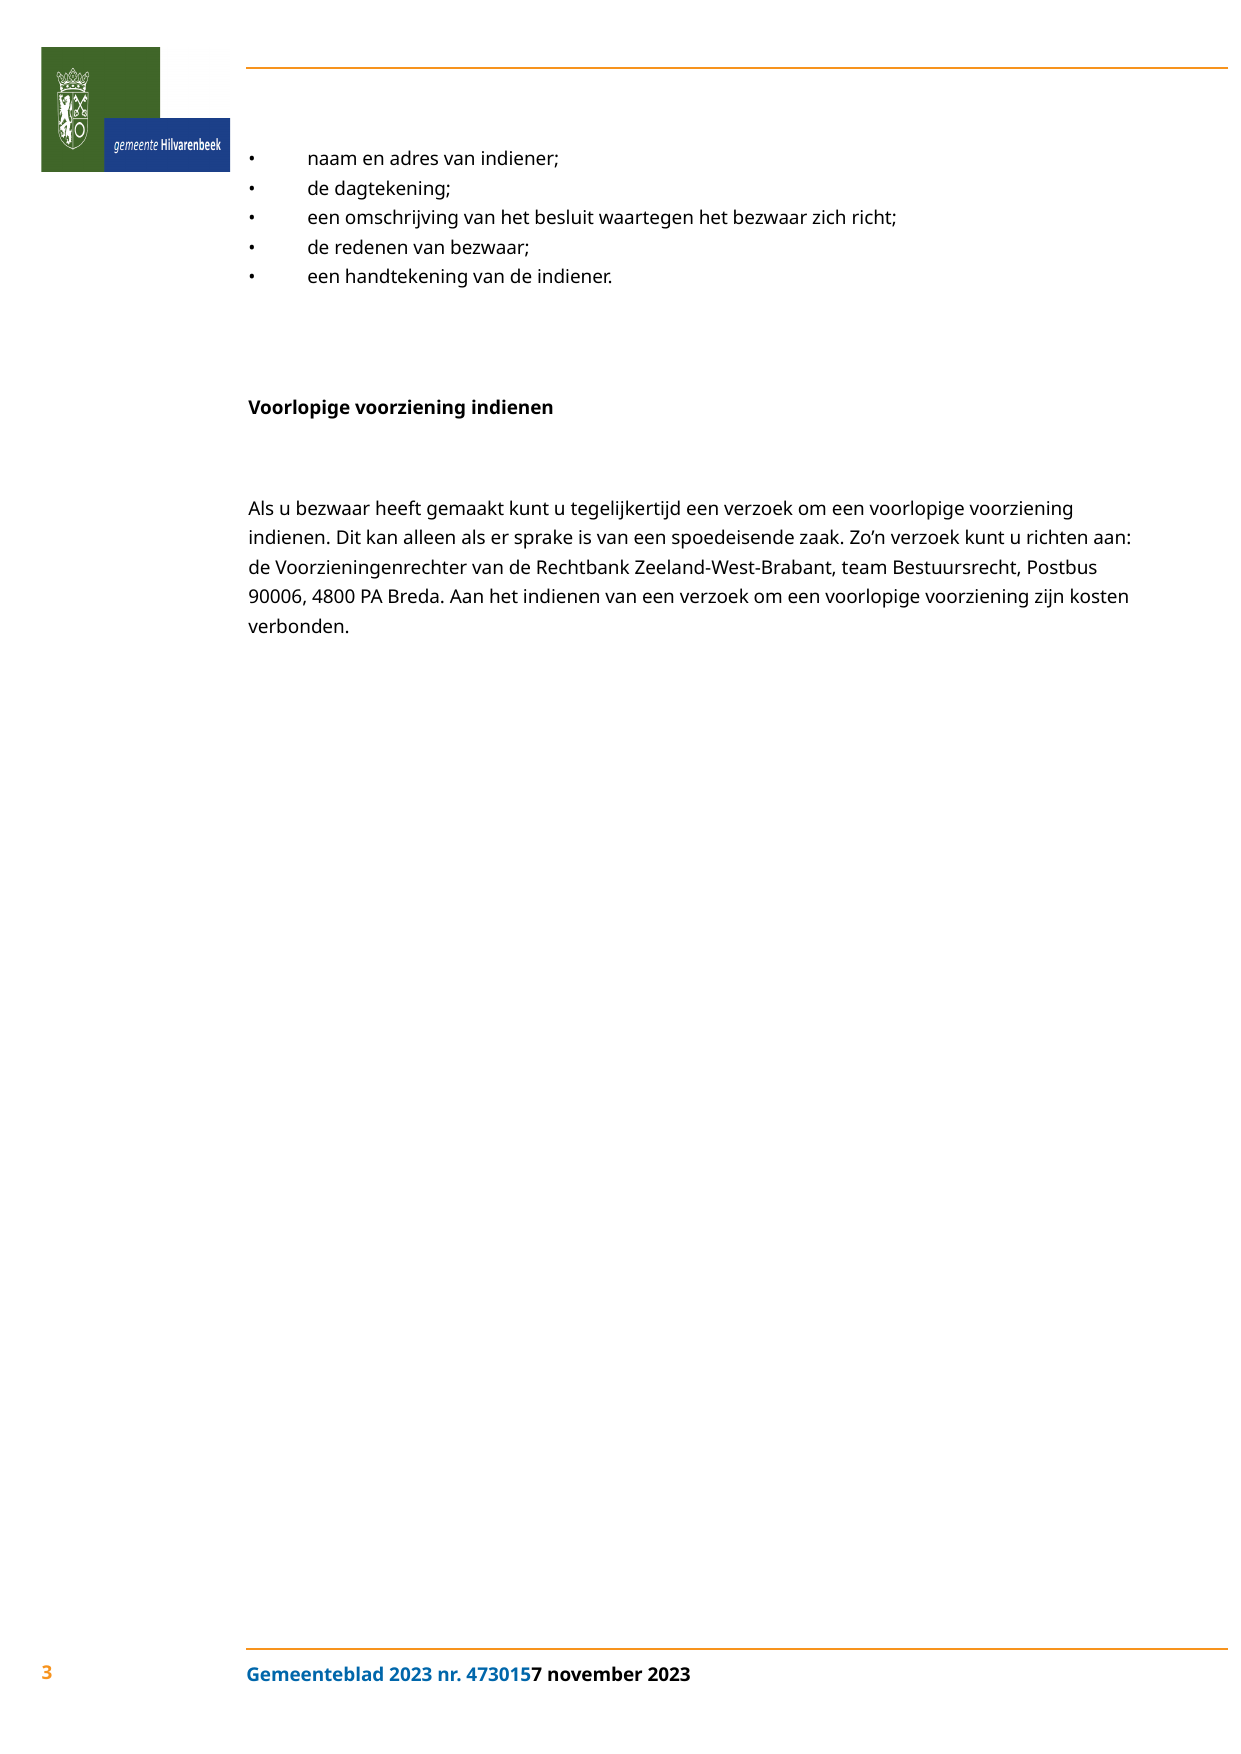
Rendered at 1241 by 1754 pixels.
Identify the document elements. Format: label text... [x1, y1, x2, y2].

list de redenen van bezwaar; [248, 234, 1152, 260]
list een handtekening van de indiener. [248, 263, 1152, 289]
text Voorlopige voorziening indienen [248, 394, 1152, 420]
picture [41, 47, 231, 172]
list naam en adres van indiener; [248, 145, 1152, 171]
list de dagtekening; [248, 175, 1152, 201]
text Als u bezwaar heeft gemaakt kunt u tegelijkertijd een verzoek om een voorlopige voorziening indienen. Dit kan alleen als er sprake is van een spoedeisende zaak. Zo’n verzoek kunt u richten aan: de Voorzieningenrechter van de Rechtbank Zeeland-West-Brabant, team Bestuursrecht, Postbus 90006, 4800 PA Breda. Aan het indienen van een verzoek om een voorlopige voorziening zijn kosten verbonden. [248, 495, 1152, 639]
list een omschrijving van het besluit waartegen het bezwaar zich richt; [248, 204, 1152, 230]
